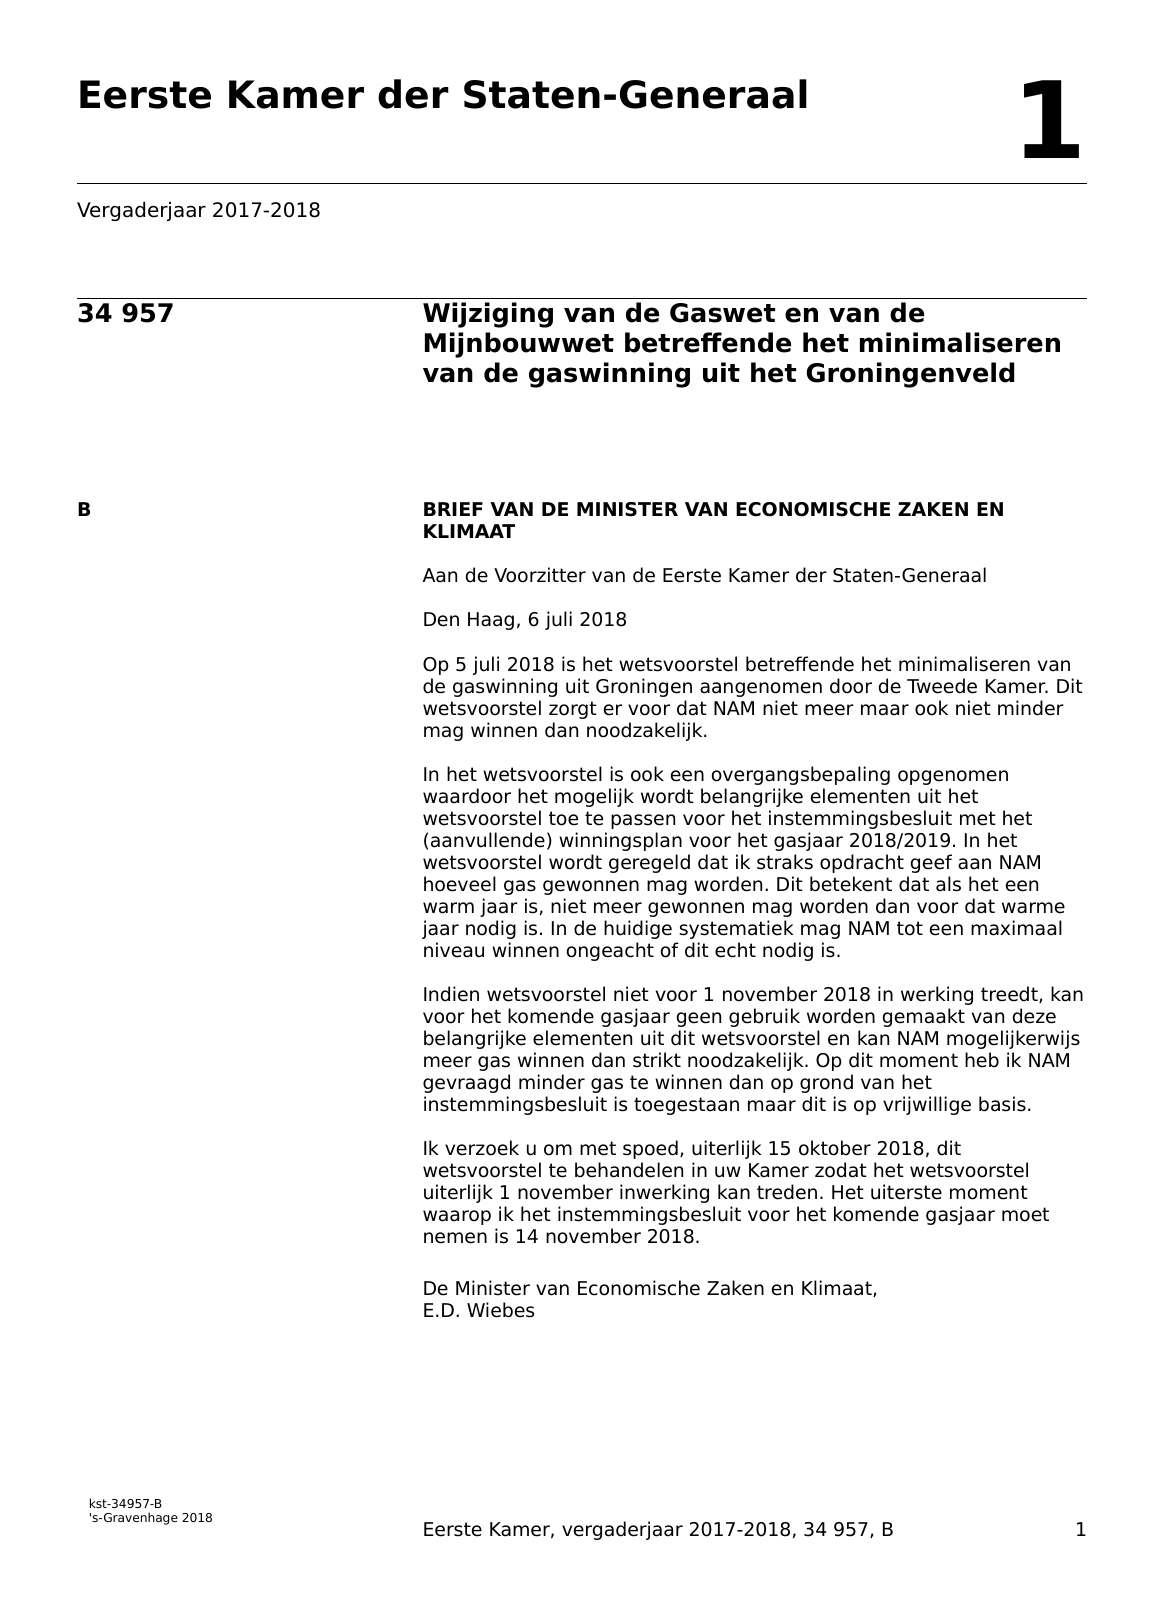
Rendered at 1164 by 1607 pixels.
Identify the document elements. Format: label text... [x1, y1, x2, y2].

text Den Haag, 6 juli 2018 [422, 609, 1087, 631]
text Ik verzoek u om met spoed, uiterlijk 15 oktober 2018, dit wetsvoorstel te behandelen in uw Kamer zodat het wetsvoorstel uiterlijk 1 november inwerking kan treden. Het uiterste moment waarop ik het instemmingsbesluit voor het komende gasjaar moet nemen is 14 november 2018. [422, 1138, 1087, 1248]
text Indien wetsvoorstel niet voor 1 november 2018 in werking treedt, kan voor het komende gasjaar geen gebruik worden gemaakt van deze belangrijke elementen uit dit wetsvoorstel en kan NAM mogelijkerwijs meer gas winnen dan strikt noodzakelijk. Op dit moment heb ik NAM gevraagd minder gas te winnen dan op grond van het instemmingsbesluit is toegestaan maar dit is op vrijwillige basis. [422, 984, 1087, 1116]
subtitle B BRIEF VAN DE MINISTER VAN ECONOMISCHE ZAKEN EN KLIMAAT [77, 499, 1087, 543]
text kst-34957-B [88, 1497, 323, 1511]
table_header Eerste Kamer der Staten-Generaal [77, 59, 886, 183]
text De Minister van Economische Zaken en Klimaat, E.D. Wiebes [422, 1278, 1087, 1322]
text Aan de Voorzitter van de Eerste Kamer der Staten-Generaal [422, 565, 1087, 587]
subtitle 34 957 Wijziging van de Gaswet en van de Mijnbouwwet betreffende het minimaliseren van de gaswinning uit het Groningenveld [77, 299, 1087, 388]
table_cell Vergaderjaar 2017-2018 [77, 184, 1087, 298]
text Op 5 juli 2018 is het wetsvoorstel betreffende het minimaliseren van de gaswinning uit Groningen aangenomen door de Tweede Kamer. Dit wetsvoorstel zorgt er voor dat NAM niet meer maar ook niet minder mag winnen dan noodzakelijk. [422, 653, 1087, 741]
table_header 1 [886, 59, 1087, 183]
text In het wetsvoorstel is ook een overgangsbepaling opgenomen waardoor het mogelijk wordt belangrijke elementen uit het wetsvoorstel toe te passen voor het instemmingsbesluit met het (aanvullende) winningsplan voor het gasjaar 2018/2019. In het wetsvoorstel wordt geregeld dat ik straks opdracht geef aan NAM hoeveel gas gewonnen mag worden. Dit betekent dat als het een warm jaar is, niet meer gewonnen mag worden dan voor dat warme jaar nodig is. In de huidige systematiek mag NAM tot een maximaal niveau winnen ongeacht of dit echt nodig is. [422, 764, 1087, 961]
text 's-Gravenhage 2018 [88, 1511, 323, 1525]
